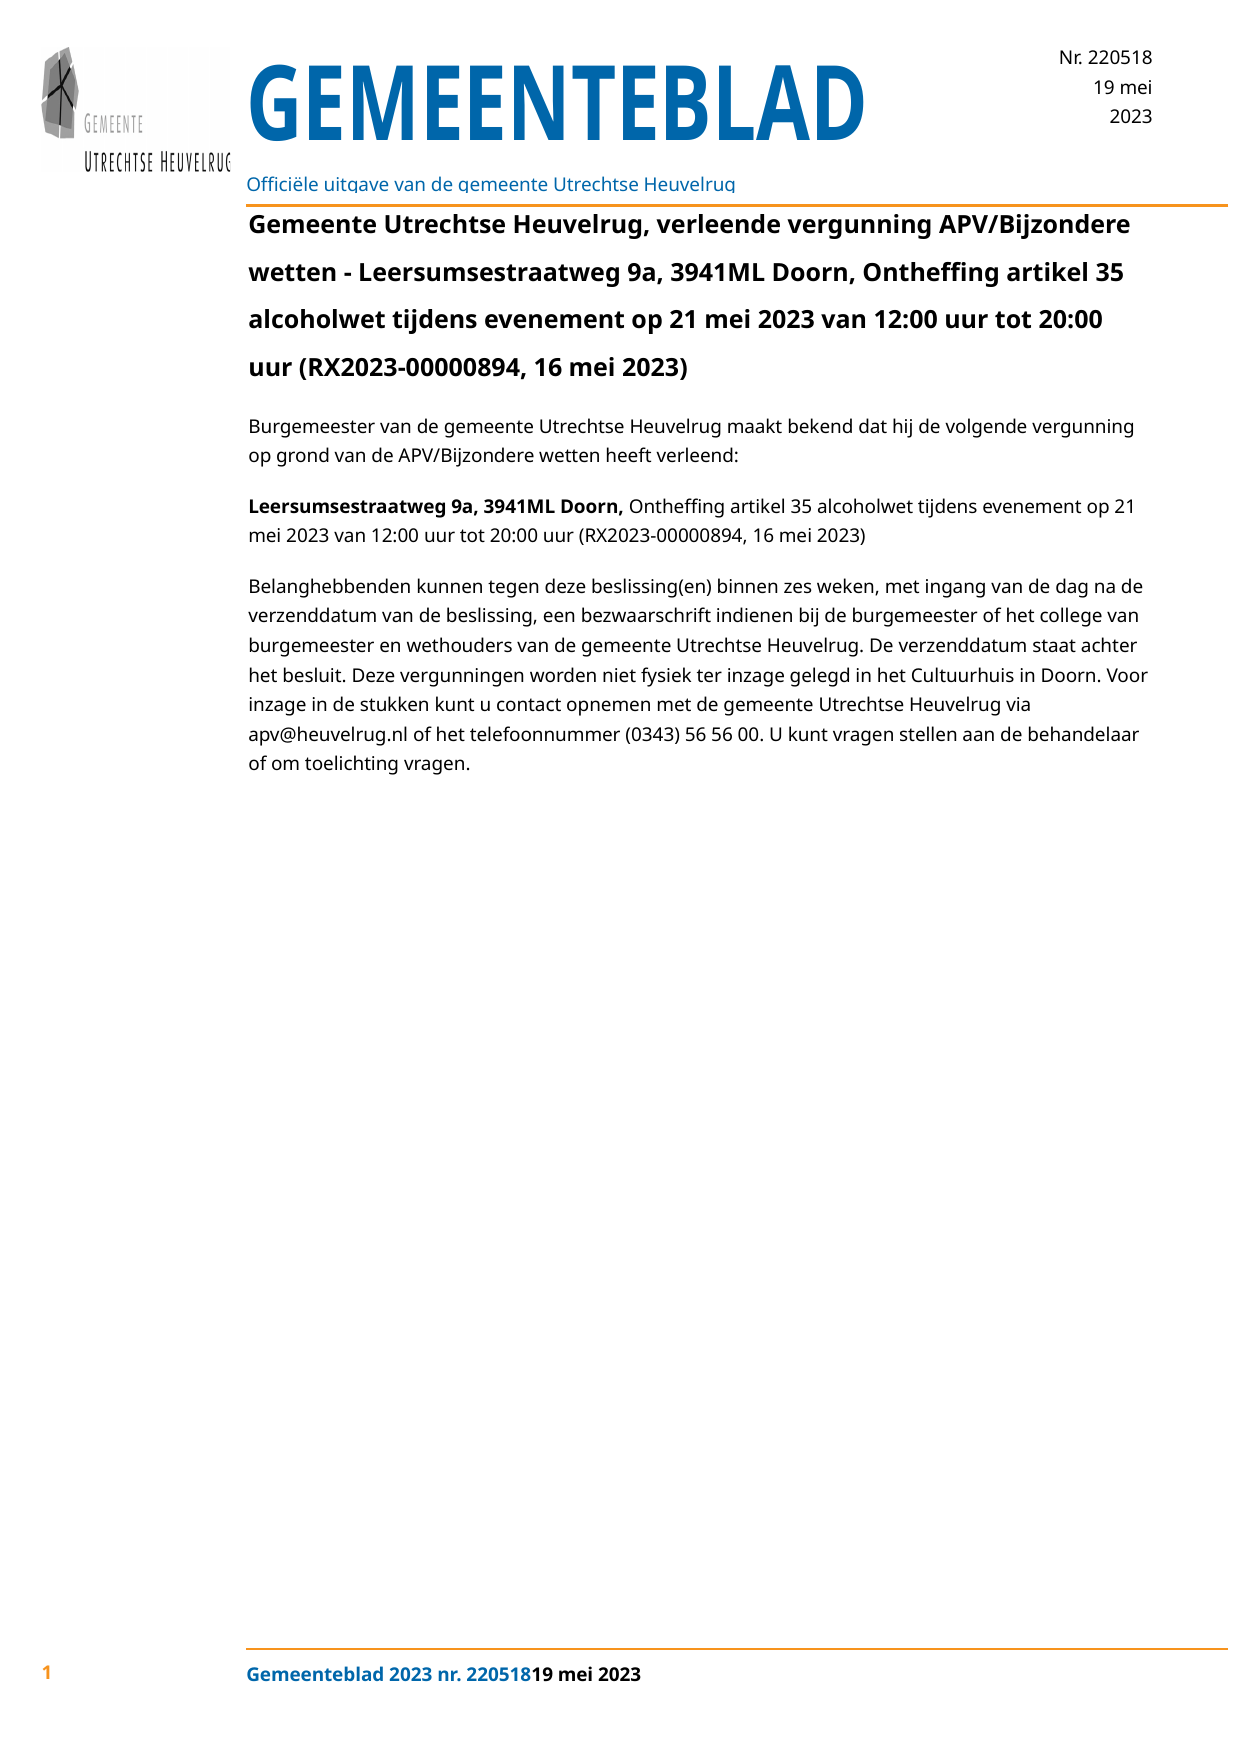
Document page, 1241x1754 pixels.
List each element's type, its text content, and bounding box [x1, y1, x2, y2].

text Gemeente Utrechtse Heuvelrug, verleende vergunning APV/Bijzondere wetten - Leersumsestraatweg 9a, 3941ML Doorn, Ontheffing artikel 35 alcoholwet tijdens evenement op 21 mei 2023 van 12:00 uur tot 20:00 uur (RX2023-00000894, 16 mei 2023) [248, 207, 1152, 384]
text Burgemeester van de gemeente Utrechtse Heuvelrug maakt bekend dat hij de volgende vergunning op grond van de APV/Bijzondere wetten heeft verleend: [248, 413, 1152, 468]
text Belanghebbenden kunnen tegen deze beslissing(en) binnen zes weken, met ingang van de dag na de verzenddatum van de beslissing, een bezwaarschrift indienen bij de burgemeester of het college van burgemeester en wethouders van de gemeente Utrechtse Heuvelrug. De verzenddatum staat achter het besluit. Deze vergunningen worden niet fysiek ter inzage gelegd in het Cultuurhuis in Doorn. Voor inzage in de stukken kunt u contact opnemen met de gemeente Utrechtse Heuvelrug via apv@heuvelrug.nl of het telefoonnummer (0343) 56 56 00. U kunt vragen stellen aan de behandelaar of om toelichting vragen. [248, 573, 1152, 776]
text Leersumsestraatweg 9a, 3941ML Doorn, Ontheffing artikel 35 alcoholwet tijdens evenement op 21 mei 2023 van 12:00 uur tot 20:00 uur (RX2023-00000894, 16 mei 2023) [248, 493, 1152, 548]
picture [41, 47, 231, 172]
